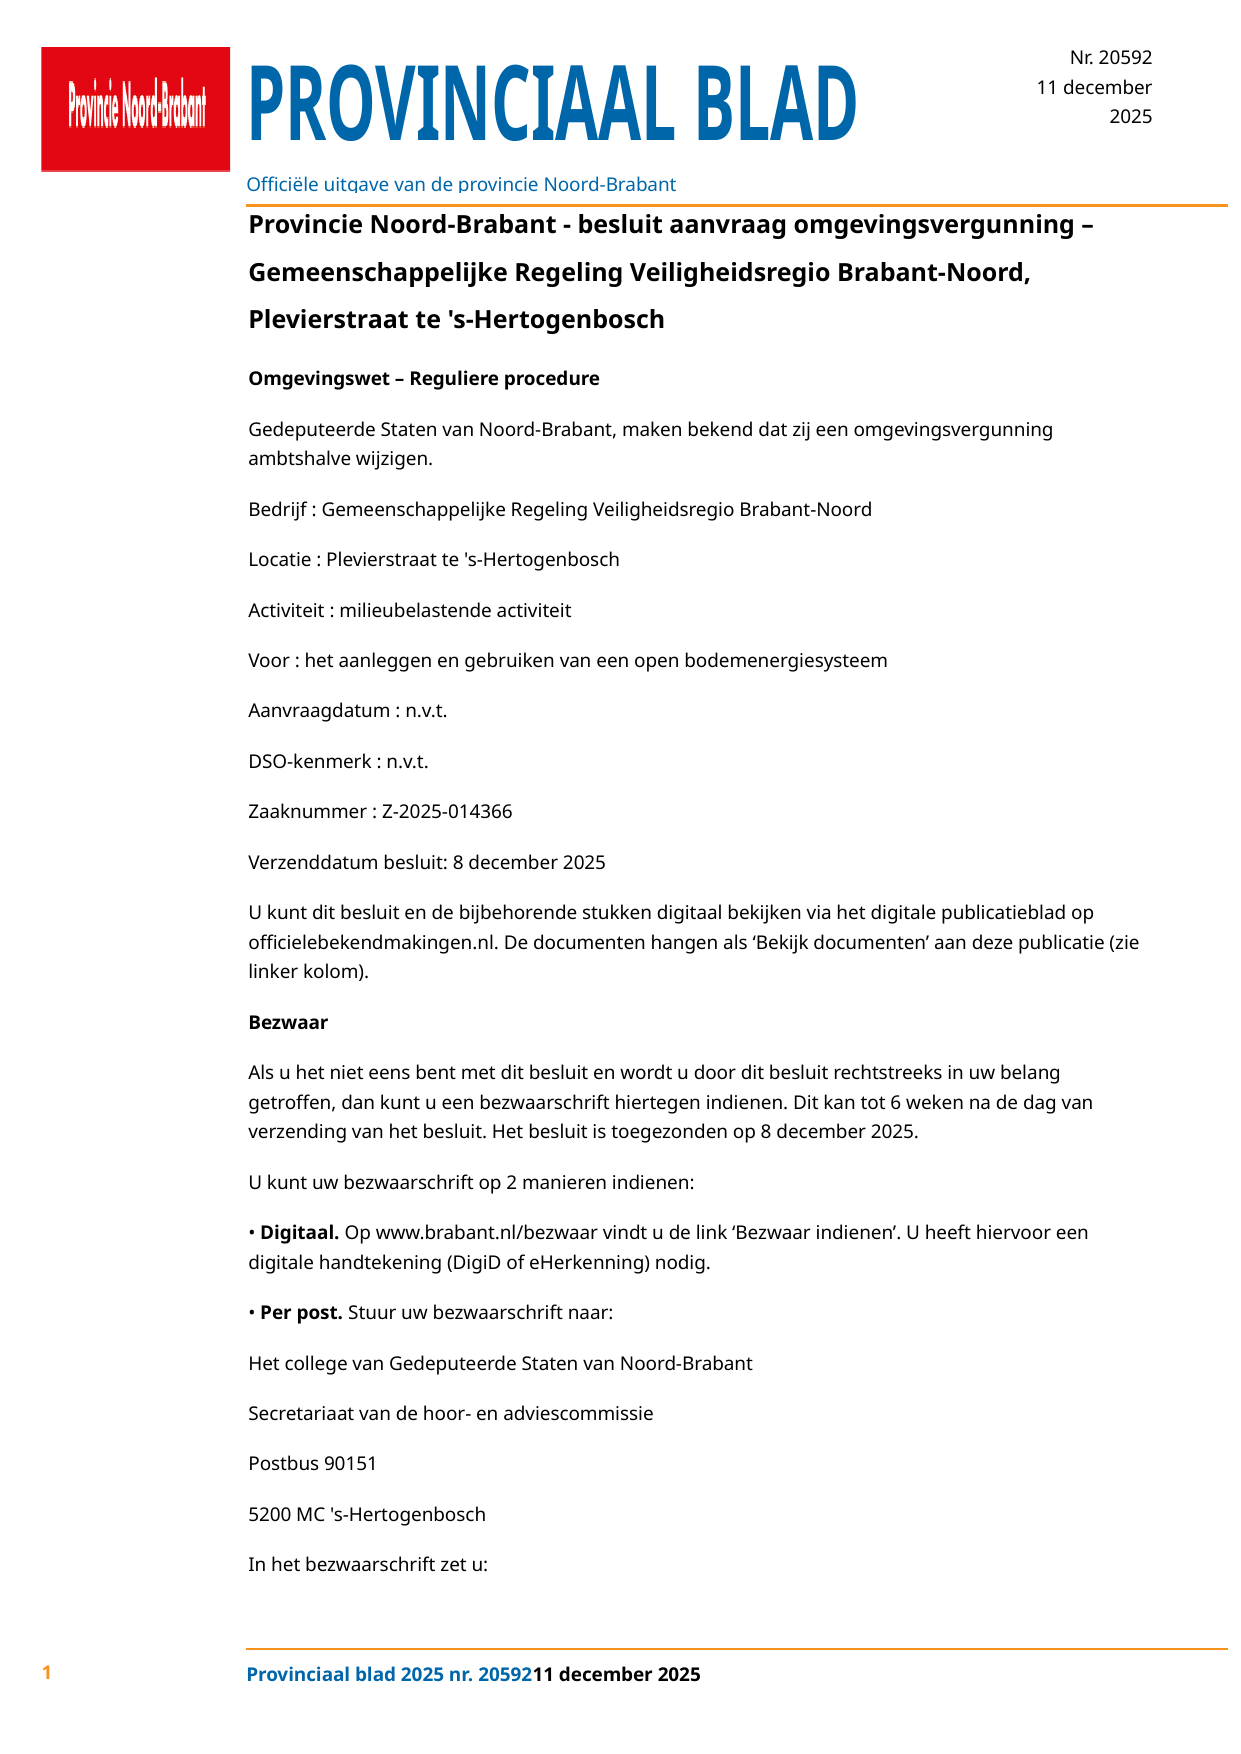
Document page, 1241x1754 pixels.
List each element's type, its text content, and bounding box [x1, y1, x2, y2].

text Het college van Gedeputeerde Staten van Noord-Brabant [248, 1350, 1152, 1375]
text Postbus 90151 [248, 1451, 1152, 1476]
picture [41, 47, 231, 172]
text Provincie Noord-Brabant - besluit aanvraag omgevingsvergunning – Gemeenschappelijke Regeling Veiligheidsregio Brabant-Noord, Plevierstraat te 's-Hertogenbosch [248, 207, 1152, 336]
text Bedrijf : Gemeenschappelijke Regeling Veiligheidsregio Brabant-Noord [248, 496, 1152, 522]
text Zaaknummer : Z-2025-014366 [248, 798, 1152, 824]
text Aanvraagdatum : n.v.t. [248, 698, 1152, 723]
text Locatie : Plevierstraat te 's-Hertogenbosch [248, 546, 1152, 572]
text Omgevingswet – Reguliere procedure [248, 366, 1152, 391]
text • Per post. Stuur uw bezwaarschrift naar: [248, 1299, 1152, 1325]
text Als u het niet eens bent met dit besluit en wordt u door dit besluit rechtstreeks in uw belang getroffen, dan kunt u een bezwaarschrift hiertegen indienen. Dit kan tot 6 weken na de dag van verzending van het besluit. Het besluit is toegezonden op 8 december 2025. [248, 1059, 1152, 1144]
text In het bezwaarschrift zet u: [248, 1551, 1152, 1577]
text Gedeputeerde Staten van Noord-Brabant, maken bekend dat zij een omgevingsvergunning ambtshalve wijzigen. [248, 416, 1152, 471]
text • Digitaal. Op www.brabant.nl/bezwaar vindt u de link ‘Bezwaar indienen’. U heeft hiervoor een digitale handtekening (DigiD of eHerkenning) nodig. [248, 1219, 1152, 1274]
text U kunt dit besluit en de bijbehorende stukken digitaal bekijken via het digitale publicatieblad op officielebekendmakingen.nl. De documenten hangen als ‘Bekijk documenten’ aan deze publicatie (zie linker kolom). [248, 899, 1152, 984]
text Bezwaar [248, 1009, 1152, 1034]
text U kunt uw bezwaarschrift op 2 manieren indienen: [248, 1169, 1152, 1194]
text Secretariaat van de hoor- en adviescommissie [248, 1400, 1152, 1426]
text Voor : het aanleggen en gebruiken van een open bodemenergiesysteem [248, 647, 1152, 673]
text Activiteit : milieubelastende activiteit [248, 597, 1152, 622]
text DSO-kenmerk : n.v.t. [248, 748, 1152, 774]
text 5200 MC 's‑Hertogenbosch [248, 1501, 1152, 1527]
text Verzenddatum besluit: 8 december 2025 [248, 849, 1152, 874]
